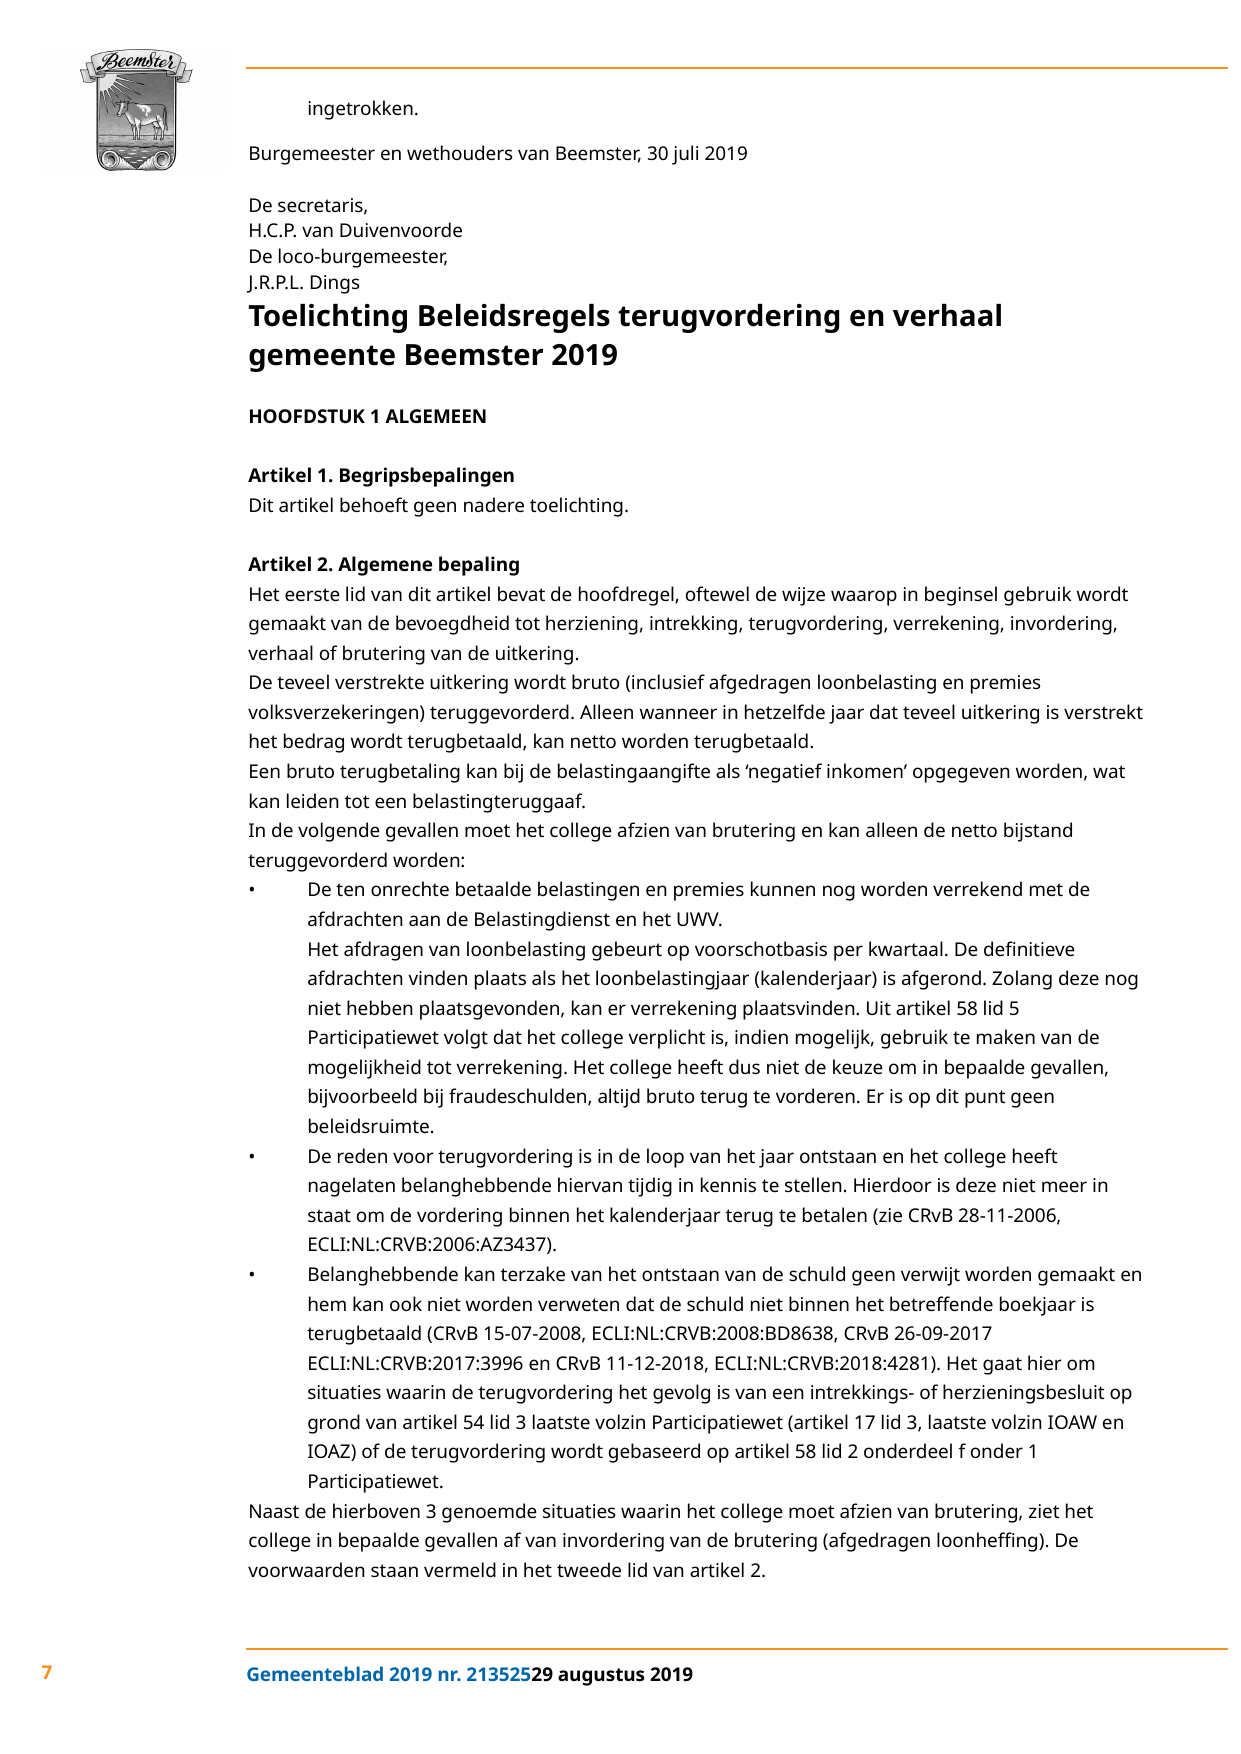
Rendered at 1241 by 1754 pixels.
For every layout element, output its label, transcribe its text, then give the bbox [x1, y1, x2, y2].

list Het afdragen van loonbelasting gebeurt op voorschotbasis per kwartaal. De definitieve afdrachten vinden plaats als het loonbelastingjaar (kalenderjaar) is afgerond. Zolang deze nog niet hebben plaatsgevonden, kan er verrekening plaatsvinden. Uit artikel 58 lid 5 Participatiewet volgt dat het college verplicht is, indien mogelijk, gebruik te maken van de mogelijkheid tot verrekening. Het college heeft dus niet de keuze om in bepaalde gevallen, bijvoorbeeld bij fraudeschulden, altijd bruto terug te vorderen. Er is op dit punt geen beleidsruimte. [248, 936, 1152, 1139]
text HOOFDSTUK 1 ALGEMEEN [248, 403, 1152, 429]
text Artikel 1. Begripsbepalingen [248, 462, 1152, 488]
text In de volgende gevallen moet het college afzien van brutering en kan alleen de netto bijstand teruggevorderd worden: [248, 817, 1152, 873]
text De secretaris, [248, 192, 1152, 218]
list De ten onrechte betaalde belastingen en premies kunnen nog worden verrekend met de afdrachten aan de Belastingdienst en het UWV. [248, 877, 1152, 932]
picture [41, 47, 231, 172]
text Het eerste lid van dit artikel bevat de hoofdregel, oftewel de wijze waarop in beginsel gebruik wordt gemaakt van de bevoegdheid tot herziening, intrekking, terugvordering, verrekening, invordering, verhaal of brutering van de uitkering. [248, 581, 1152, 666]
text De teveel verstrekte uitkering wordt bruto (inclusief afgedragen loonbelasting en premies volksverzekeringen) teruggevorderd. Alleen wanneer in hetzelfde jaar dat teveel uitkering is verstrekt het bedrag wordt terugbetaald, kan netto worden terugbetaald. [248, 669, 1152, 754]
text Artikel 2. Algemene bepaling [248, 551, 1152, 577]
text H.C.P. van Duivenvoorde [248, 218, 1152, 243]
text Burgemeester en wethouders van Beemster, 30 juli 2019 [248, 140, 1152, 166]
text Een bruto terugbetaling kan bij de belastingaangifte als ‘negatief inkomen’ opgegeven worden, wat kan leiden tot een belastingteruggaaf. [248, 758, 1152, 814]
list ingetrokken. [248, 95, 1152, 121]
text Toelichting Beleidsregels terugvordering en verhaal gemeente Beemster 2019 [248, 295, 1152, 374]
list Belanghebbende kan terzake van het ontstaan van de schuld geen verwijt worden gemaakt en hem kan ook niet worden verweten dat de schuld niet binnen het betreffende boekjaar is terugbetaald (CRvB 15-07-2008, ECLI:NL:CRVB:2008:BD8638, CRvB 26-09-2017 ECLI:NL:CRVB:2017:3996 en CRvB 11-12-2018, ECLI:NL:CRVB:2018:4281). Het gaat hier om situaties waarin de terugvordering het gevolg is van een intrekkings- of herzieningsbesluit op grond van artikel 54 lid 3 laatste volzin Participatiewet (artikel 17 lid 3, laatste volzin IOAW en IOAZ) of de terugvordering wordt gebaseerd op artikel 58 lid 2 onderdeel f onder 1 Participatiewet. [248, 1261, 1152, 1494]
text Naast de hierboven 3 genoemde situaties waarin het college moet afzien van brutering, ziet het college in bepaalde gevallen af van invordering van de brutering (afgedragen loonheffing). De voorwaarden staan vermeld in het tweede lid van artikel 2. [248, 1498, 1152, 1583]
text J.R.P.L. Dings [248, 269, 1152, 295]
text Dit artikel behoeft geen nadere toelichting. [248, 492, 1152, 518]
list De reden voor terugvordering is in de loop van het jaar ontstaan en het college heeft nagelaten belanghebbende hiervan tijdig in kennis te stellen. Hierdoor is deze niet meer in staat om de vordering binnen het kalenderjaar terug te betalen (zie CRvB 28-11-2006, ECLI:NL:CRVB:2006:AZ3437). [248, 1143, 1152, 1257]
text De loco-burgemeester, [248, 243, 1152, 269]
